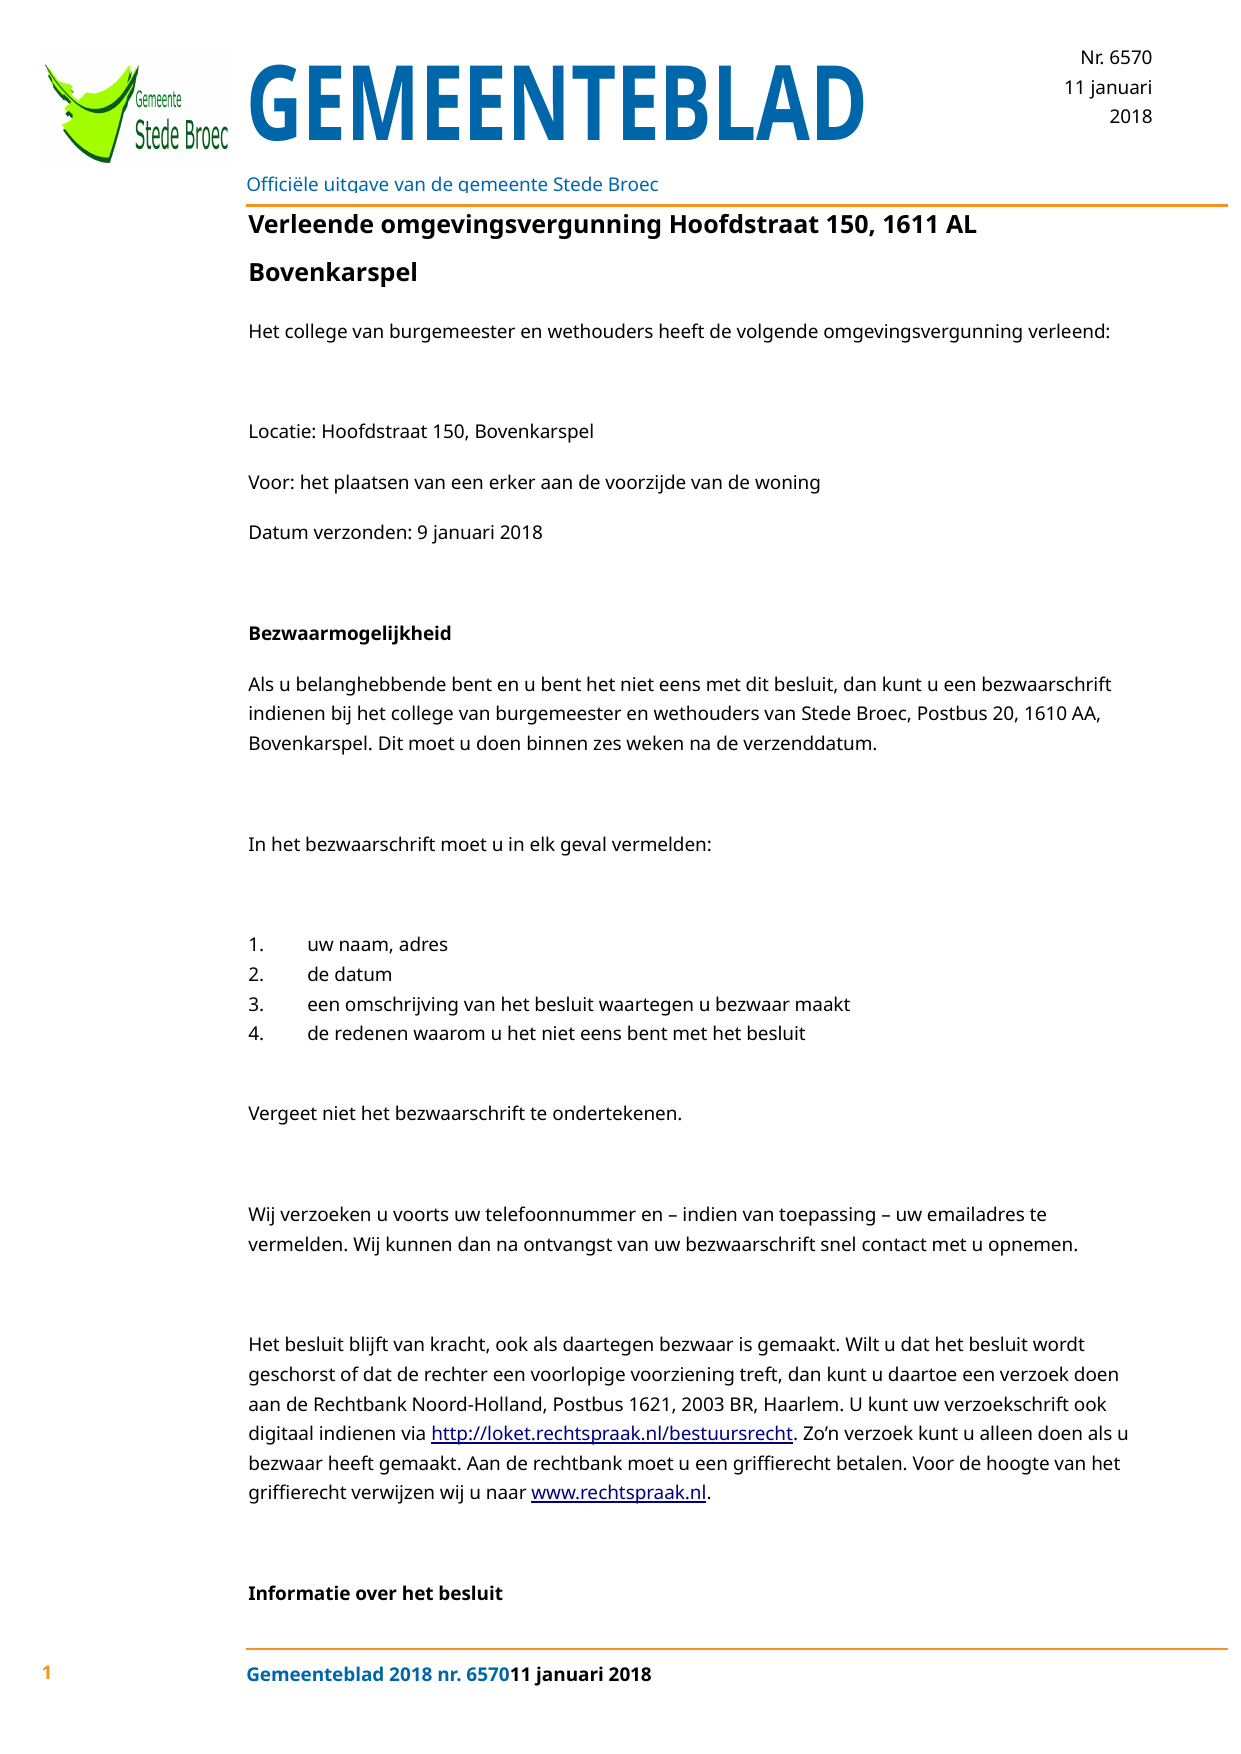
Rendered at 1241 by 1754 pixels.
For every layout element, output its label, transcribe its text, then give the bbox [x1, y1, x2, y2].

list de datum [248, 961, 1152, 987]
list een omschrijving van het besluit waartegen u bezwaar maakt [248, 991, 1152, 1017]
text Verleende omgevingsvergunning Hoofdstraat 150, 1611 AL Bovenkarspel [248, 207, 1152, 288]
text Het college van burgemeester en wethouders heeft de volgende omgevingsvergunning verleend: [248, 318, 1152, 344]
list de redenen waarom u het niet eens bent met het besluit [248, 1020, 1152, 1046]
text Datum verzonden: 9 januari 2018 [248, 519, 1152, 545]
picture [41, 47, 231, 172]
text Het besluit blijft van kracht, ook als daartegen bezwaar is gemaakt. Wilt u dat het besluit wordt geschorst of dat de rechter een voorlopige voorziening treft, dan kunt u daartoe een verzoek doen aan de Rechtbank Noord-Holland, Postbus 1621, 2003 BR, Haarlem. U kunt uw verzoekschrift ook digitaal indienen via http://loket.rechtspraak.nl/bestuursrecht. Zo’n verzoek kunt u alleen doen als u bezwaar heeft gemaakt. Aan de rechtbank moet u een griffierecht betalen. Voor de hoogte van het griffierecht verwijzen wij u naar www.rechtspraak.nl. [248, 1332, 1152, 1505]
text In het bezwaarschrift moet u in elk geval vermelden: [248, 831, 1152, 857]
text Bezwaarmogelijkheid [248, 620, 1152, 646]
text Informatie over het besluit [248, 1580, 1152, 1606]
text Locatie: Hoofdstraat 150, Bovenkarspel [248, 419, 1152, 444]
text Als u belanghebbende bent en u bent het niet eens met dit besluit, dan kunt u een bezwaarschrift indienen bij het college van burgemeester en wethouders van Stede Broec, Postbus 20, 1610 AA, Bovenkarspel. Dit moet u doen binnen zes weken na de verzenddatum. [248, 671, 1152, 756]
text Vergeet niet het bezwaarschrift te ondertekenen. [248, 1100, 1152, 1126]
text Voor: het plaatsen van een erker aan de voorzijde van de woning [248, 469, 1152, 495]
list uw naam, adres [248, 932, 1152, 957]
text Wij verzoeken u voorts uw telefoonnummer en – indien van toepassing – uw emailadres te vermelden. Wij kunnen dan na ontvangst van uw bezwaarschrift snel contact met u opnemen. [248, 1201, 1152, 1257]
